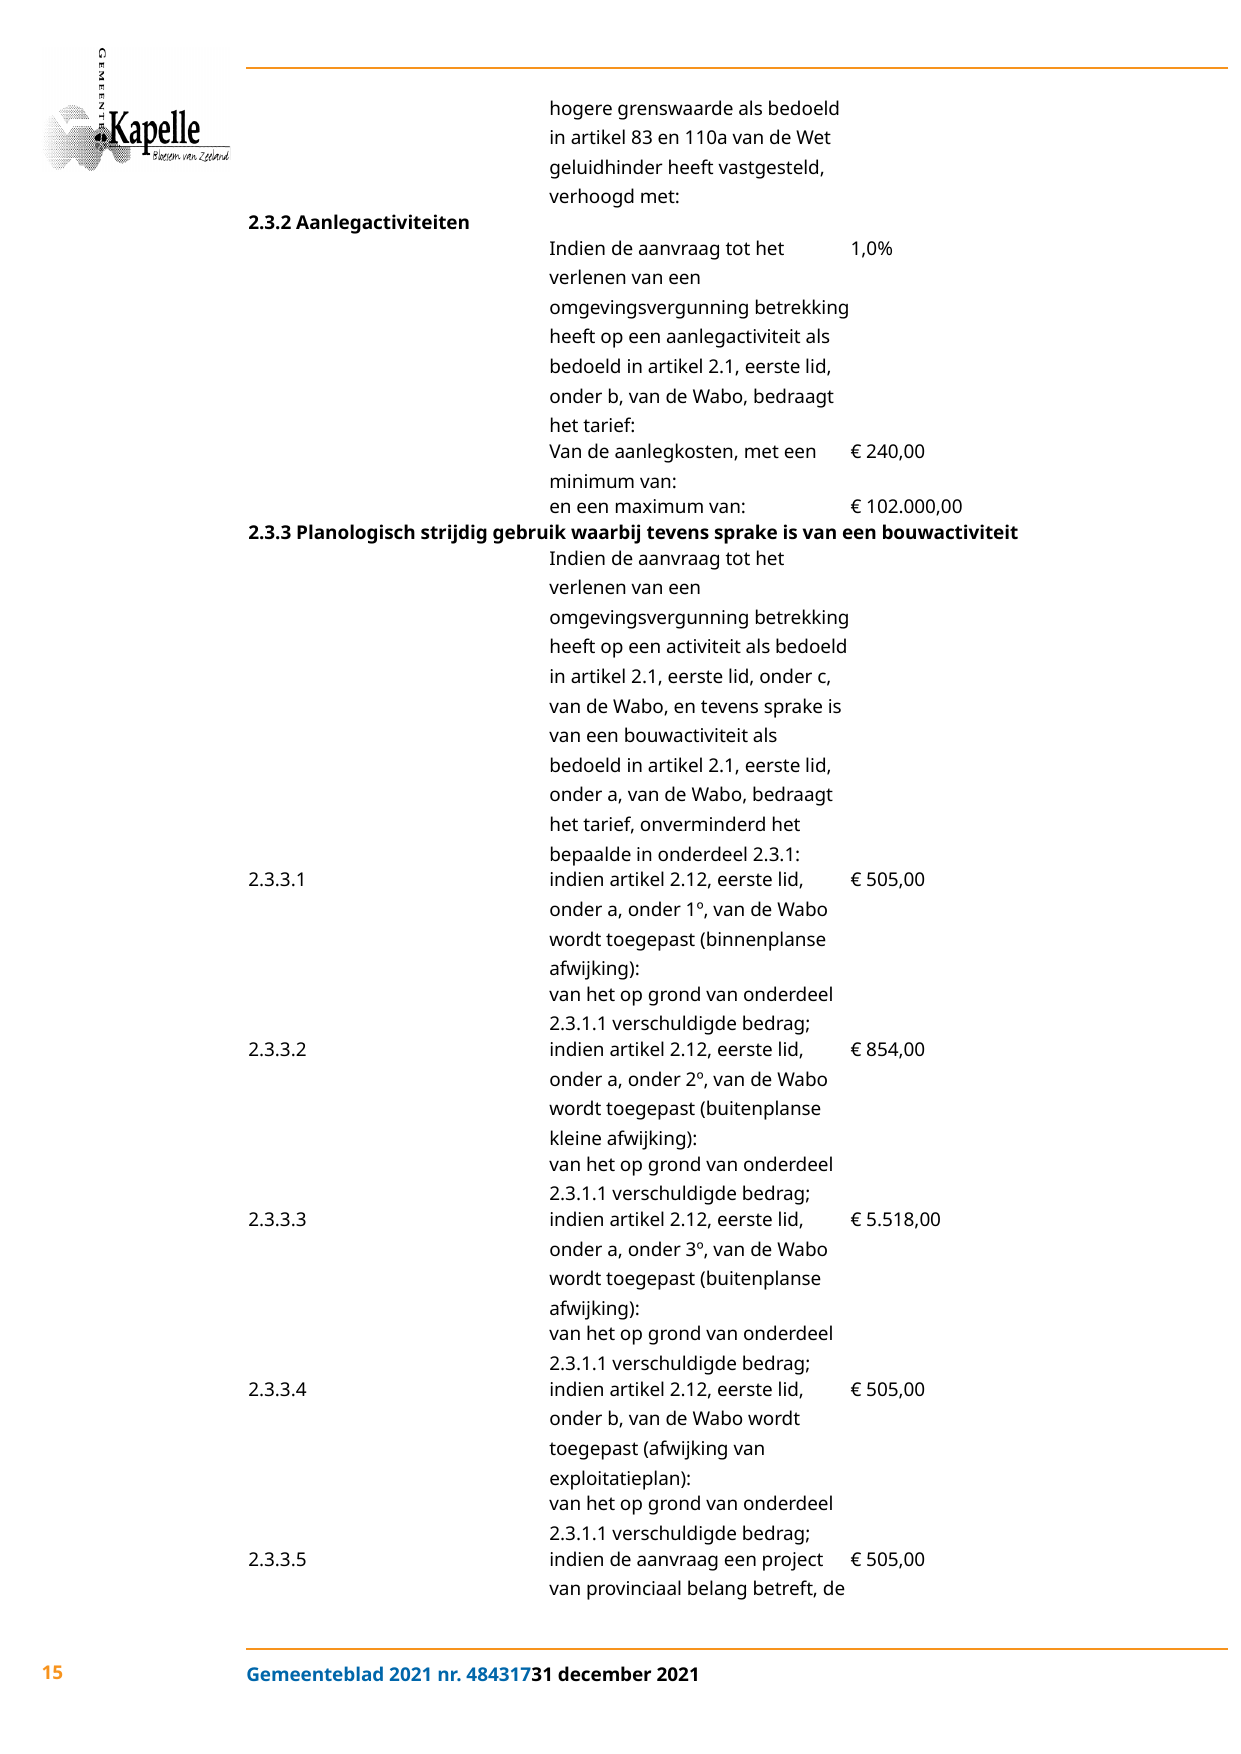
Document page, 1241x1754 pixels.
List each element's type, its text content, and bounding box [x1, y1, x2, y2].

table_cell hogere grenswaarde als bedoeld in artikel 83 en 110a van de Wet geluidhinder heeft vastgesteld, verhoogd met: [549, 95, 850, 209]
table_cell 2.3.3.2 [248, 1036, 549, 1206]
table_cell van het op grond van onderdeel 2.3.1.1 verschuldigde bedrag; [549, 1151, 850, 1206]
table_cell [248, 494, 549, 519]
table_cell [850, 981, 1152, 1036]
table_cell Van de aanlegkosten, met een minimum van: [549, 438, 850, 493]
table_cell [850, 545, 1152, 867]
table_cell 2.3.3.5 [248, 1546, 549, 1601]
table_cell € 102.000,00 [850, 494, 1152, 519]
table_cell 2.3.3 Planologisch strijdig gebruik waarbij tevens sprake is van een bouwactiviteit [248, 519, 1152, 545]
table_cell [248, 235, 549, 438]
table_cell [850, 95, 1152, 209]
table_cell 2.3.3.1 [248, 867, 549, 1036]
table_cell van het op grond van onderdeel 2.3.1.1 verschuldigde bedrag; [549, 981, 850, 1036]
table_cell 2.3.3.3 [248, 1206, 549, 1376]
table_cell € 505,00 [850, 1546, 1152, 1601]
table_cell 2.3.3.4 [248, 1376, 549, 1546]
table_cell [850, 1490, 1152, 1546]
picture [41, 47, 231, 172]
table_cell Indien de aanvraag tot het verlenen van een omgevingsvergunning betrekking heeft op een activiteit als bedoeld in artikel 2.1, eerste lid, onder c, van de Wabo, en tevens sprake is van een bouwactiviteit als bedoeld in artikel 2.1, eerste lid, onder a, van de Wabo, bedraagt het tarief, onverminderd het bepaalde in onderdeel 2.3.1: [549, 545, 850, 867]
table_cell indien de aanvraag een project van provinciaal belang betreft, de [549, 1546, 850, 1601]
table_cell € 854,00 [850, 1036, 1152, 1151]
table_cell 2.3.2 Aanlegactiviteiten [248, 209, 1152, 235]
table_cell [248, 438, 549, 493]
table_cell Indien de aanvraag tot het verlenen van een omgevingsvergunning betrekking heeft op een aanlegactiviteit als bedoeld in artikel 2.1, eerste lid, onder b, van de Wabo, bedraagt het tarief: [549, 235, 850, 438]
table_cell € 240,00 [850, 438, 1152, 493]
table_cell van het op grond van onderdeel 2.3.1.1 verschuldigde bedrag; [549, 1321, 850, 1376]
table_cell € 5.518,00 [850, 1206, 1152, 1321]
table_cell [248, 545, 549, 867]
table_cell en een maximum van: [549, 494, 850, 519]
table_cell € 505,00 [850, 1376, 1152, 1490]
table_cell 1,0% [850, 235, 1152, 438]
table_cell [850, 1151, 1152, 1206]
table_cell [850, 1321, 1152, 1376]
table_cell indien artikel 2.12, eerste lid, onder b, van de Wabo wordt toegepast (afwijking van exploitatieplan): [549, 1376, 850, 1490]
table_cell € 505,00 [850, 867, 1152, 981]
table_cell [248, 95, 549, 209]
table_cell indien artikel 2.12, eerste lid, onder a, onder 3º, van de Wabo wordt toegepast (buitenplanse afwijking): [549, 1206, 850, 1321]
table_cell van het op grond van onderdeel 2.3.1.1 verschuldigde bedrag; [549, 1490, 850, 1546]
table_cell indien artikel 2.12, eerste lid, onder a, onder 1º, van de Wabo wordt toegepast (binnenplanse afwijking): [549, 867, 850, 981]
table_cell indien artikel 2.12, eerste lid, onder a, onder 2º, van de Wabo wordt toegepast (buitenplanse kleine afwijking): [549, 1036, 850, 1151]
